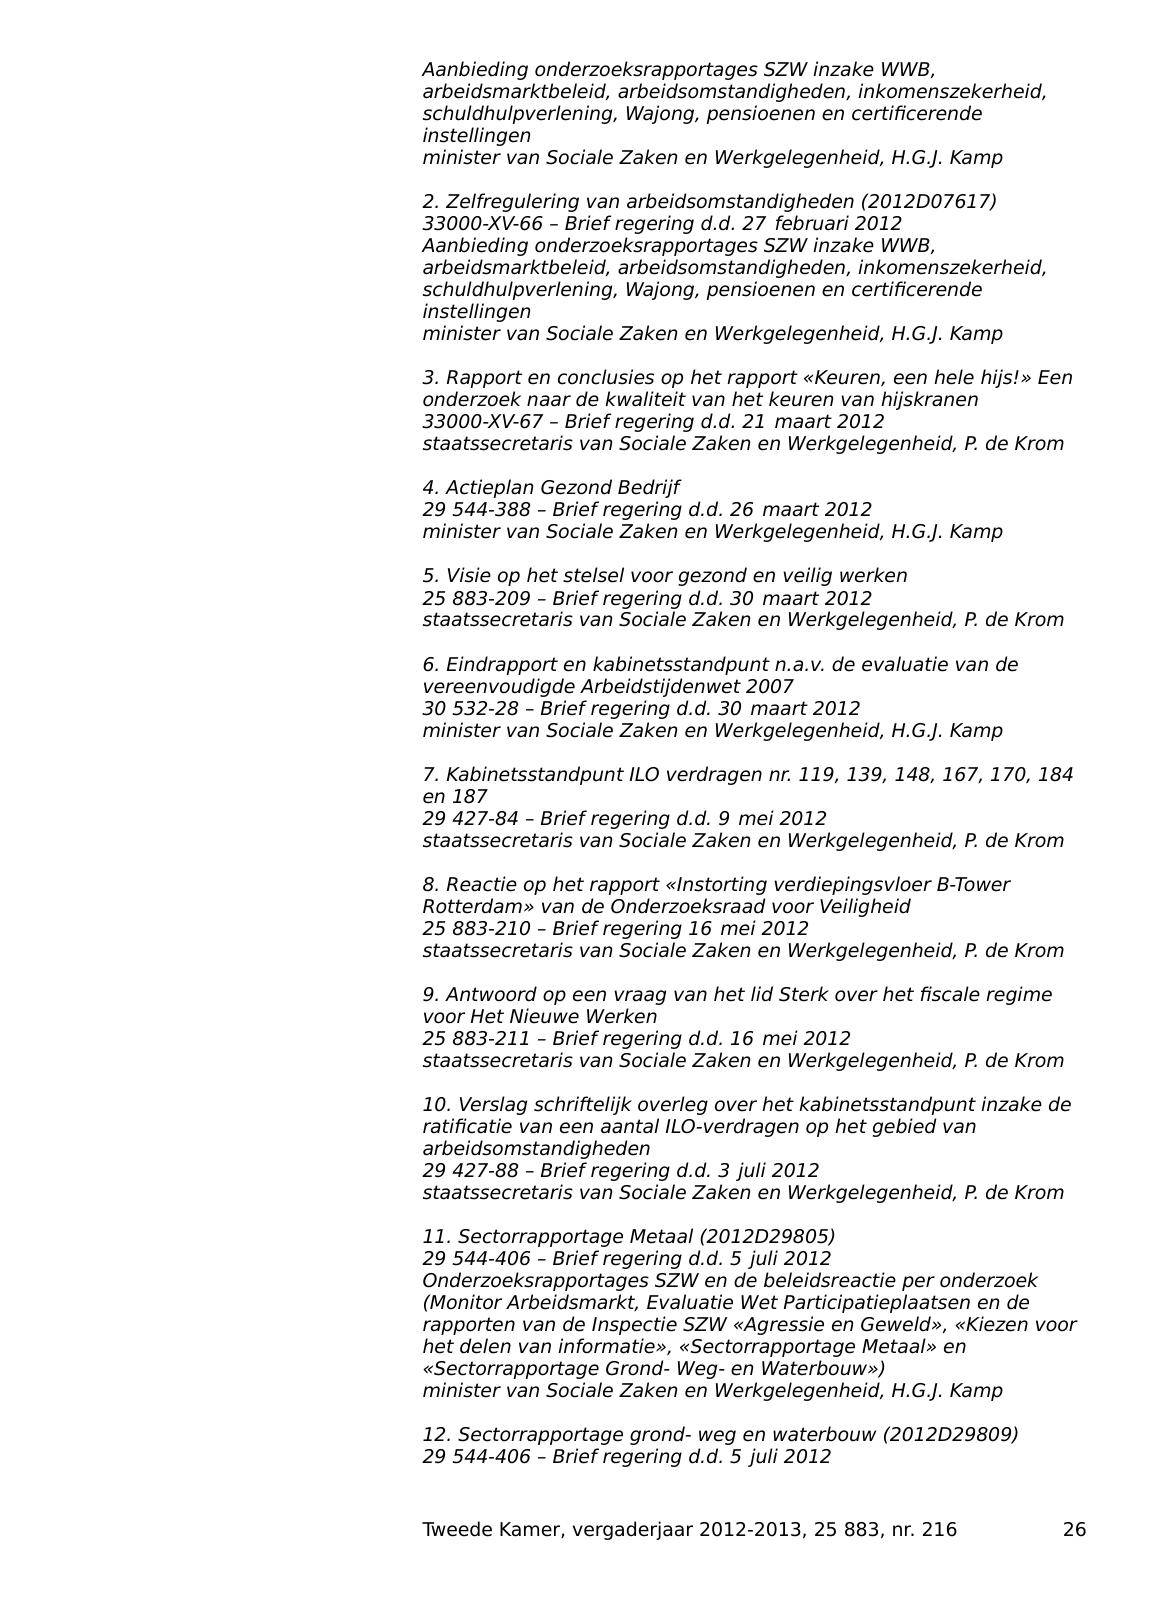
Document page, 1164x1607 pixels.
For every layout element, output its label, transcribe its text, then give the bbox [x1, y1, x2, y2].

text 2. Zelfregulering van arbeidsomstandigheden (2012D07617) [422, 191, 1087, 213]
text Aanbieding onderzoeksrapportages SZW inzake WWB, arbeidsmarktbeleid, arbeidsomstandigheden, inkomenszekerheid, schuldhulpverlening, Wajong, pensioenen en certificerende instellingen [422, 235, 1087, 323]
text minister van Sociale Zaken en Werkgelegenheid, H.G.J. Kamp [422, 323, 1087, 345]
text 12. Sectorrapportage grond- weg en waterbouw (2012D29809) [422, 1424, 1087, 1446]
text minister van Sociale Zaken en Werkgelegenheid, H.G.J. Kamp [422, 147, 1087, 169]
text staatssecretaris van Sociale Zaken en Werkgelegenheid, P. de Krom [422, 829, 1087, 852]
text 25 883-210 – Brief regering 16 mei 2012 [422, 918, 1087, 940]
text 9. Antwoord op een vraag van het lid Sterk over het fiscale regime voor Het Nieuwe Werken [422, 984, 1087, 1028]
text 4. Actieplan Gezond Bedrijf [422, 477, 1087, 499]
text 5. Visie op het stelsel voor gezond en veilig werken [422, 565, 1087, 587]
text staatssecretaris van Sociale Zaken en Werkgelegenheid, P. de Krom [422, 1050, 1087, 1072]
text staatssecretaris van Sociale Zaken en Werkgelegenheid, P. de Krom [422, 609, 1087, 631]
text 3. Rapport en conclusies op het rapport «Keuren, een hele hijs!» Een onderzoek naar de kwaliteit van het keuren van hijskranen [422, 367, 1087, 411]
text staatssecretaris van Sociale Zaken en Werkgelegenheid, P. de Krom [422, 433, 1087, 455]
text Onderzoeksrapportages SZW en de beleidsreactie per onderzoek (Monitor Arbeidsmarkt, Evaluatie Wet Participatieplaatsen en de rapporten van de Inspectie SZW «Agressie en Geweld», «Kiezen voor het delen van informatie», «Sectorrapportage Metaal» en «Sectorrapportage Grond- Weg- en Waterbouw») [422, 1270, 1087, 1380]
text 8. Reactie op het rapport «Instorting verdiepingsvloer B-Tower Rotterdam» van de Onderzoeksraad voor Veiligheid [422, 874, 1087, 918]
text 33000-XV-66 – Brief regering d.d. 27 februari 2012 [422, 213, 1087, 235]
text minister van Sociale Zaken en Werkgelegenheid, H.G.J. Kamp [422, 719, 1087, 741]
text 7. Kabinetsstandpunt ILO verdragen nr. 119, 139, 148, 167, 170, 184 en 187 [422, 764, 1087, 808]
text 29 427-88 – Brief regering d.d. 3 juli 2012 [422, 1160, 1087, 1182]
text staatssecretaris van Sociale Zaken en Werkgelegenheid, P. de Krom [422, 940, 1087, 962]
text staatssecretaris van Sociale Zaken en Werkgelegenheid, P. de Krom [422, 1182, 1087, 1204]
text 25 883-209 – Brief regering d.d. 30 maart 2012 [422, 587, 1087, 609]
text minister van Sociale Zaken en Werkgelegenheid, H.G.J. Kamp [422, 521, 1087, 543]
text 33000-XV-67 – Brief regering d.d. 21 maart 2012 [422, 411, 1087, 433]
text minister van Sociale Zaken en Werkgelegenheid, H.G.J. Kamp [422, 1380, 1087, 1402]
text Aanbieding onderzoeksrapportages SZW inzake WWB, arbeidsmarktbeleid, arbeidsomstandigheden, inkomenszekerheid, schuldhulpverlening, Wajong, pensioenen en certificerende instellingen [422, 59, 1087, 147]
text 30 532-28 – Brief regering d.d. 30 maart 2012 [422, 697, 1087, 719]
text 29 544-406 – Brief regering d.d. 5 juli 2012 [422, 1446, 1087, 1468]
text 10. Verslag schriftelijk overleg over het kabinetsstandpunt inzake de ratificatie van een aantal ILO-verdragen op het gebied van arbeidsomstandigheden [422, 1094, 1087, 1160]
text 29 544-406 – Brief regering d.d. 5 juli 2012 [422, 1248, 1087, 1270]
text 29 544-388 – Brief regering d.d. 26 maart 2012 [422, 499, 1087, 521]
text 25 883-211 – Brief regering d.d. 16 mei 2012 [422, 1028, 1087, 1050]
text 11. Sectorrapportage Metaal (2012D29805) [422, 1226, 1087, 1248]
text 29 427-84 – Brief regering d.d. 9 mei 2012 [422, 808, 1087, 829]
text 6. Eindrapport en kabinetsstandpunt n.a.v. de evaluatie van de vereenvoudigde Arbeidstijdenwet 2007 [422, 653, 1087, 697]
